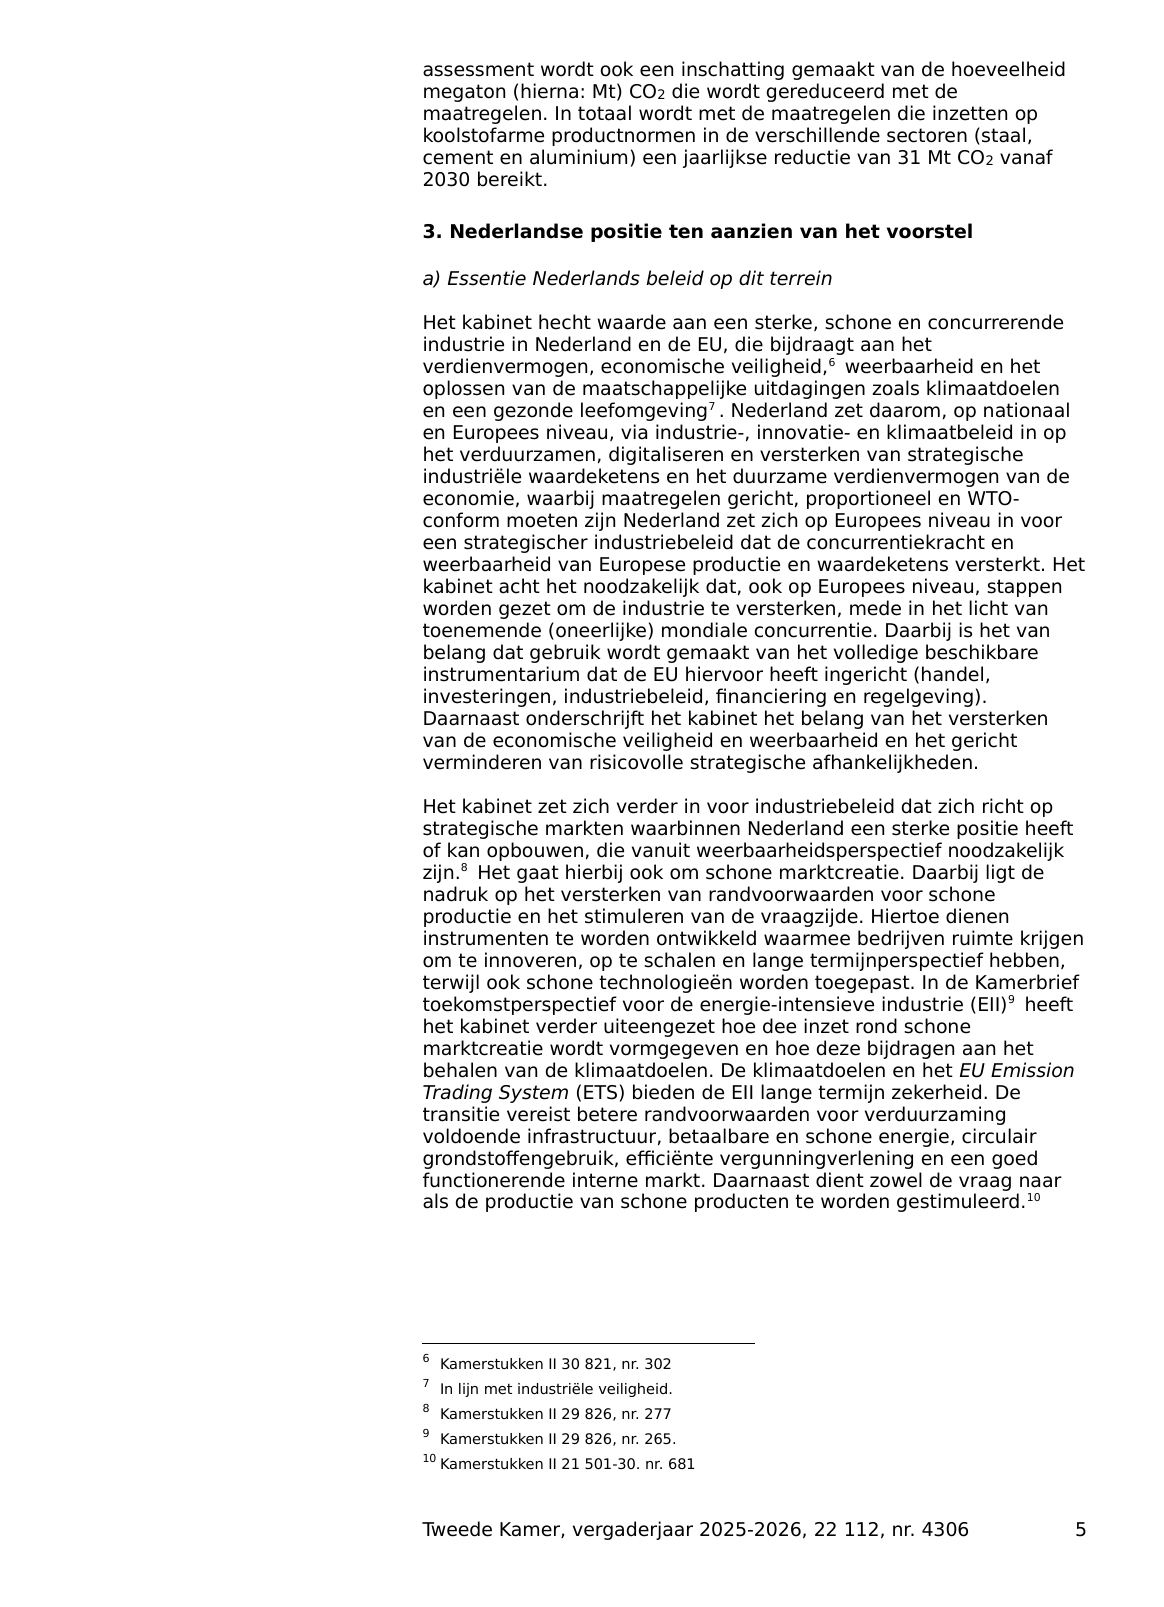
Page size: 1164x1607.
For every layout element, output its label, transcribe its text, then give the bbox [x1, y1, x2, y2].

text Kamerstukken II 21 501-30. nr. 681 [422, 1452, 1087, 1474]
text In lijn met industriële veiligheid. [422, 1377, 1087, 1399]
text Daarnaast onderschrijft het kabinet het belang van het versterken van de economische veiligheid en weerbaarheid en het gericht verminderen van risicovolle strategische afhankelijkheden. [422, 708, 1087, 774]
text Het kabinet zet zich verder in voor industriebeleid dat zich richt op strategische markten waarbinnen Nederland een sterke positie heeft of kan opbouwen, die vanuit weerbaarheidsperspectief noodzakelijk zijn. Het gaat hierbij ook om schone marktcreatie. Daarbij ligt de nadruk op het versterken van randvoorwaarden voor schone productie en het stimuleren van de vraagzijde. Hiertoe dienen instrumenten te worden ontwikkeld waarmee bedrijven ruimte krijgen om te innoveren, op te schalen en lange termijnperspectief hebben, terwijl ook schone technologieën worden toegepast. In de Kamerbrief toekomstperspectief voor de energie-intensieve industrie (EII) heeft het kabinet verder uiteengezet hoe dee inzet rond schone marktcreatie wordt vormgegeven en hoe deze bijdragen aan het behalen van de klimaatdoelen. De klimaatdoelen en het EU Emission Trading System (ETS) bieden de EII lange termijn zekerheid. De transitie vereist betere randvoorwaarden voor verduurzaming voldoende infrastructuur, betaalbare en schone energie, circulair grondstoffengebruik, efficiënte vergunningverlening en een goed functionerende interne markt. Daarnaast dient zowel de vraag naar als de productie van schone producten te worden gestimuleerd. [422, 796, 1087, 1213]
text Kamerstukken II 29 826, nr. 277 [422, 1402, 1087, 1424]
text Kamerstukken II 30 821, nr. 302 [422, 1352, 1087, 1374]
text Kamerstukken II 29 826, nr. 265. [422, 1427, 1087, 1449]
subtitle a) Essentie Nederlands beleid op dit terrein [422, 268, 1087, 290]
text Het kabinet hecht waarde aan een sterke, schone en concurrerende industrie in Nederland en de EU, die bijdraagt aan het verdienvermogen, economische veiligheid, weerbaarheid en het oplossen van de maatschappelijke uitdagingen zoals klimaatdoelen en een gezonde leefomgeving. Nederland zet daarom, op nationaal en Europees niveau, via industrie-, innovatie- en klimaatbeleid in op het verduurzamen, digitaliseren en versterken van strategische industriële waardeketens en het duurzame verdienvermogen van de economie, waarbij maatregelen gericht, proportioneel en WTO-conform moeten zijn Nederland zet zich op Europees niveau in voor een strategischer industriebeleid dat de concurrentiekracht en weerbaarheid van Europese productie en waardeketens versterkt. Het kabinet acht het noodzakelijk dat, ook op Europees niveau, stappen worden gezet om de industrie te versterken, mede in het licht van toenemende (oneerlijke) mondiale concurrentie. Daarbij is het van belang dat gebruik wordt gemaakt van het volledige beschikbare instrumentarium dat de EU hiervoor heeft ingericht (handel, investeringen, industriebeleid, financiering en regelgeving). [422, 312, 1087, 708]
subtitle 3. Nederlandse positie ten aanzien van het voorstel [422, 221, 1087, 243]
text assessment wordt ook een inschatting gemaakt van de hoeveelheid megaton (hierna: Mt) CO2 die wordt gereduceerd met de maatregelen. In totaal wordt met de maatregelen die inzetten op koolstofarme productnormen in de verschillende sectoren (staal, cement en aluminium) een jaarlijkse reductie van 31 Mt CO2 vanaf 2030 bereikt. [422, 59, 1087, 191]
